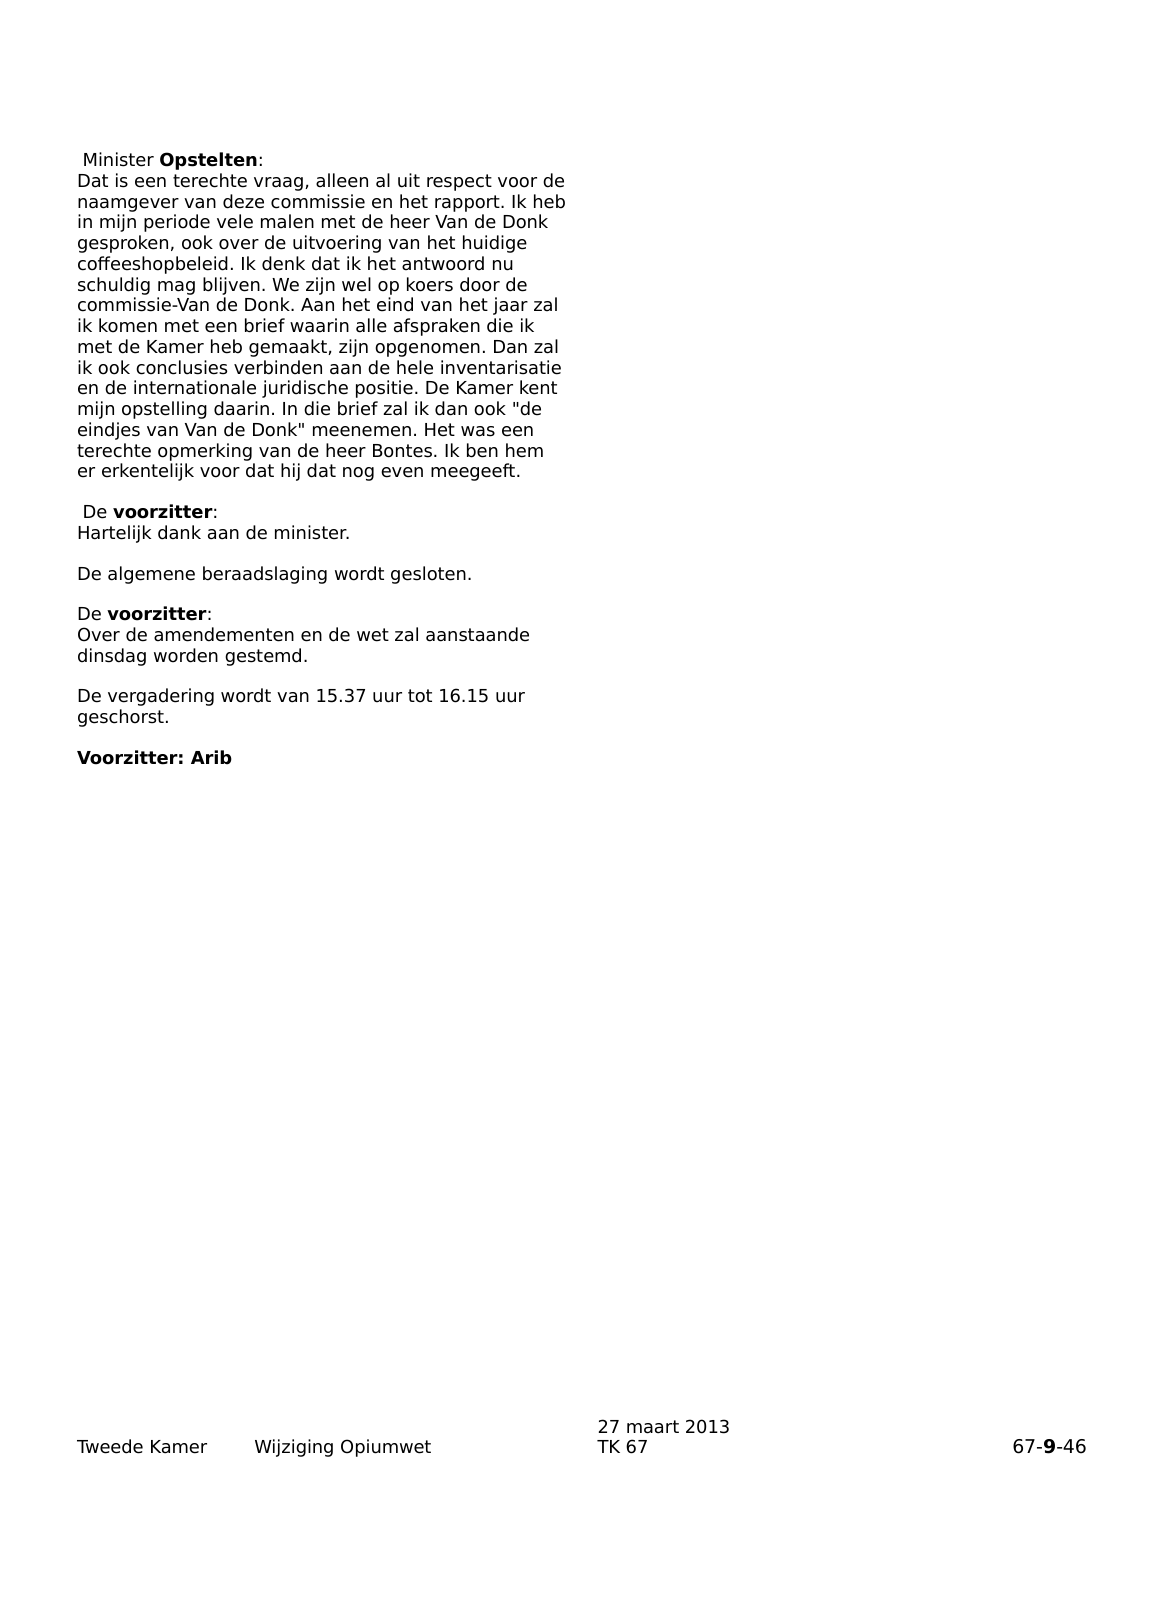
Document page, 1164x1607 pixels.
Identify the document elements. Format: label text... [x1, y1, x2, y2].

text Minister Opstelten: [77, 150, 567, 171]
text Over de amendementen en de wet zal aanstaande dinsdag worden gestemd. [77, 625, 567, 666]
text De voorzitter: [77, 502, 567, 523]
text Hartelijk dank aan de minister. [77, 523, 567, 543]
text De algemene beraadslaging wordt gesloten. [77, 563, 567, 584]
text Voorzitter: Arib [77, 748, 567, 768]
text Dat is een terechte vraag, alleen al uit respect voor de naamgever van deze commissie en het rapport. Ik heb in mijn periode vele malen met de heer Van de Donk gesproken, ook over de uitvoering van het huidige coffeeshopbeleid. Ik denk dat ik het antwoord nu schuldig mag blijven. We zijn wel op koers door de commissie-Van de Donk. Aan het eind van het jaar zal ik komen met een brief waarin alle afspraken die ik met de Kamer heb gemaakt, zijn opgenomen. Dan zal ik ook conclusies verbinden aan de hele inventarisatie en de internationale juridische positie. De Kamer kent mijn opstelling daarin. In die brief zal ik dan ook "de eindjes van Van de Donk" meenemen. Het was een terechte opmerking van de heer Bontes. Ik ben hem er erkentelijk voor dat hij dat nog even meegeeft. [77, 171, 567, 482]
text De voorzitter: [77, 604, 567, 625]
text De vergadering wordt van 15.37 uur tot 16.15 uur geschorst. [77, 686, 567, 728]
